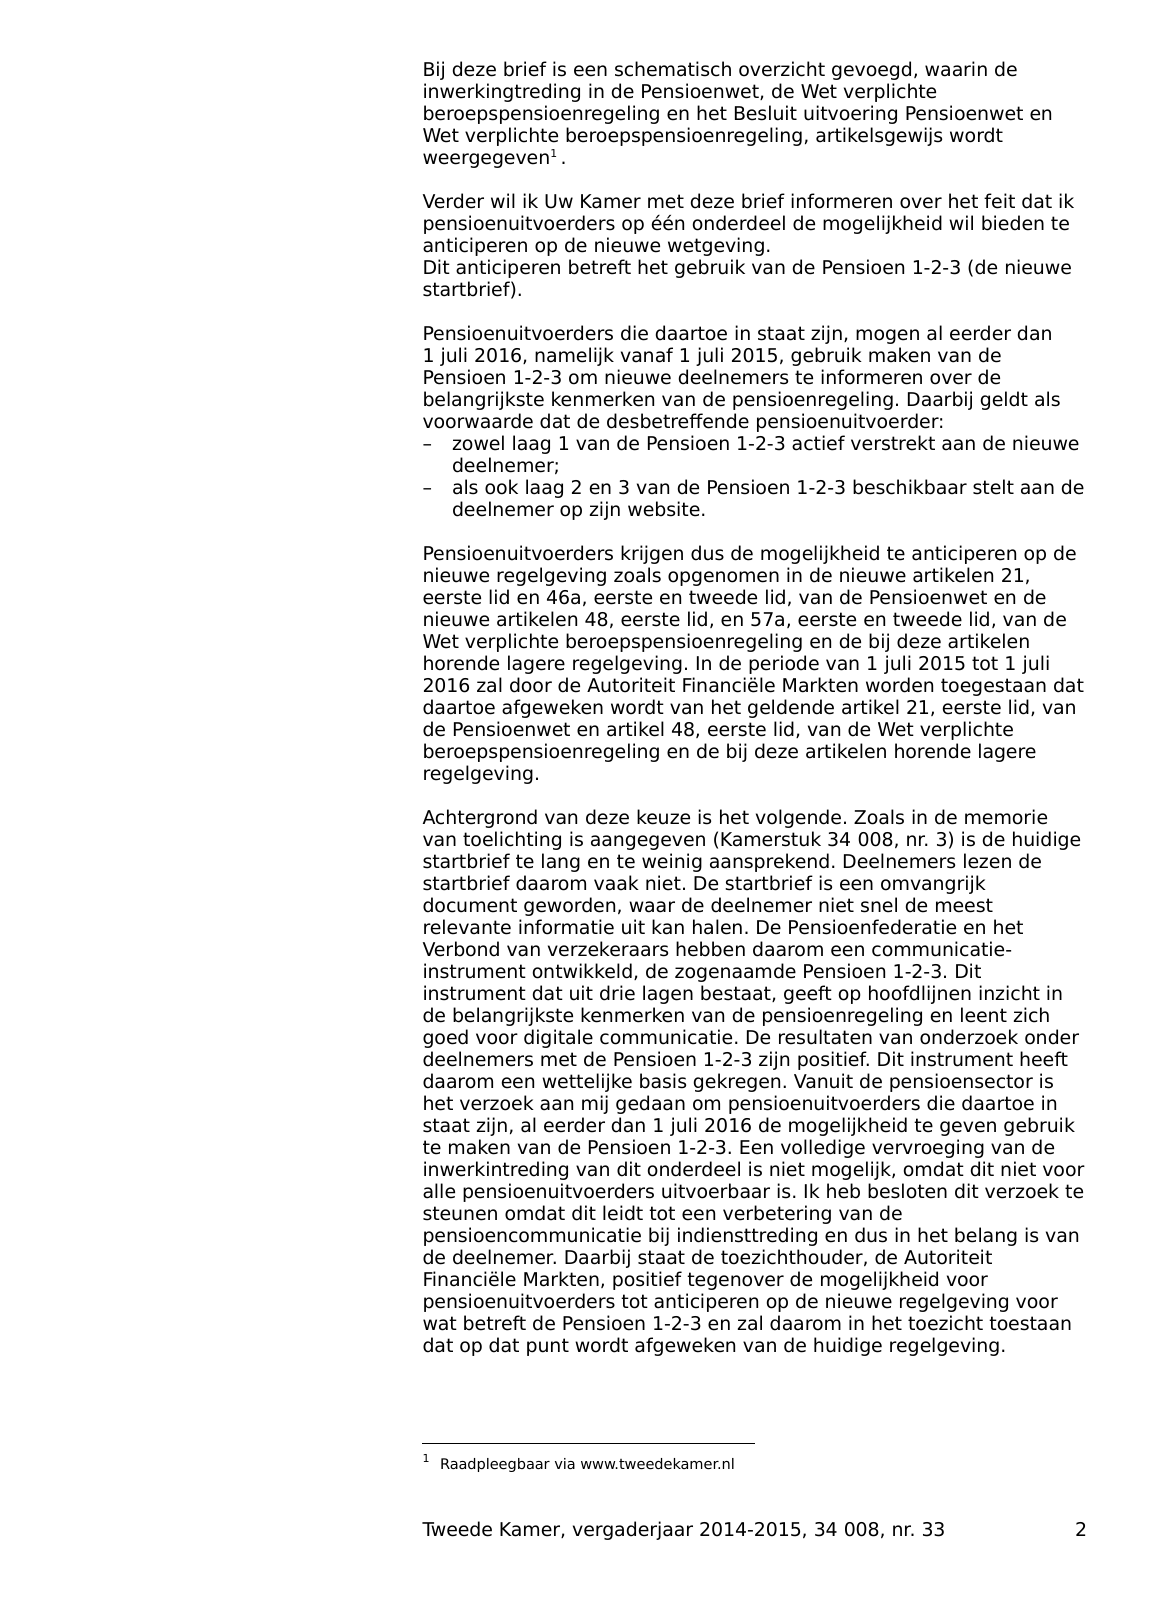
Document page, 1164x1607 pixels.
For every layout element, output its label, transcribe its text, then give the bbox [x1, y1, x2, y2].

text Bij deze brief is een schematisch overzicht gevoegd, waarin de inwerkingtreding in de Pensioenwet, de Wet verplichte beroepspensioenregeling en het Besluit uitvoering Pensioenwet en Wet verplichte beroepspensioenregeling, artikelsgewijs wordt weergegeven. [422, 59, 1087, 169]
text Achtergrond van deze keuze is het volgende. Zoals in de memorie van toelichting is aangegeven (Kamerstuk 34 008, nr. 3) is de huidige startbrief te lang en te weinig aansprekend. Deelnemers lezen de startbrief daarom vaak niet. De startbrief is een omvangrijk document geworden, waar de deelnemer niet snel de meest relevante informatie uit kan halen. De Pensioenfederatie en het Verbond van verzekeraars hebben daarom een communicatie-instrument ontwikkeld, de zogenaamde Pensioen 1-2-3. Dit instrument dat uit drie lagen bestaat, geeft op hoofdlijnen inzicht in de belangrijkste kenmerken van de pensioenregeling en leent zich goed voor digitale communicatie. De resultaten van onderzoek onder deelnemers met de Pensioen 1-2-3 zijn positief. Dit instrument heeft daarom een wettelijke basis gekregen. Vanuit de pensioensector is het verzoek aan mij gedaan om pensioenuitvoerders die daartoe in staat zijn, al eerder dan 1 juli 2016 de mogelijkheid te geven gebruik te maken van de Pensioen 1-2-3. Een volledige vervroeging van de inwerkintreding van dit onderdeel is niet mogelijk, omdat dit niet voor alle pensioenuitvoerders uitvoerbaar is. Ik heb besloten dit verzoek te steunen omdat dit leidt tot een verbetering van de pensioencommunicatie bij indiensttreding en dus in het belang is van de deelnemer. Daarbij staat de toezichthouder, de Autoriteit Financiële Markten, positief tegenover de mogelijkheid voor pensioenuitvoerders tot anticiperen op de nieuwe regelgeving voor wat betreft de Pensioen 1-2-3 en zal daarom in het toezicht toestaan dat op dat punt wordt afgeweken van de huidige regelgeving. [422, 807, 1087, 1357]
text – als ook laag 2 en 3 van de Pensioen 1-2-3 beschikbaar stelt aan de deelnemer op zijn website. [422, 477, 1087, 521]
text Pensioenuitvoerders die daartoe in staat zijn, mogen al eerder dan 1 juli 2016, namelijk vanaf 1 juli 2015, gebruik maken van de Pensioen 1-2-3 om nieuwe deelnemers te informeren over de belangrijkste kenmerken van de pensioenregeling. Daarbij geldt als voorwaarde dat de desbetreffende pensioenuitvoerder: [422, 323, 1087, 433]
text – zowel laag 1 van de Pensioen 1-2-3 actief verstrekt aan de nieuwe deelnemer; [422, 433, 1087, 477]
text Raadpleegbaar via www.tweedekamer.nl [422, 1452, 1087, 1474]
text Dit anticiperen betreft het gebruik van de Pensioen 1-2-3 (de nieuwe startbrief). [422, 257, 1087, 301]
text Pensioenuitvoerders krijgen dus de mogelijkheid te anticiperen op de nieuwe regelgeving zoals opgenomen in de nieuwe artikelen 21, eerste lid en 46a, eerste en tweede lid, van de Pensioenwet en de nieuwe artikelen 48, eerste lid, en 57a, eerste en tweede lid, van de Wet verplichte beroepspensioenregeling en de bij deze artikelen horende lagere regelgeving. In de periode van 1 juli 2015 tot 1 juli 2016 zal door de Autoriteit Financiële Markten worden toegestaan dat daartoe afgeweken wordt van het geldende artikel 21, eerste lid, van de Pensioenwet en artikel 48, eerste lid, van de Wet verplichte beroepspensioenregeling en de bij deze artikelen horende lagere regelgeving. [422, 543, 1087, 785]
text Verder wil ik Uw Kamer met deze brief informeren over het feit dat ik pensioenuitvoerders op één onderdeel de mogelijkheid wil bieden te anticiperen op de nieuwe wetgeving. [422, 191, 1087, 257]
